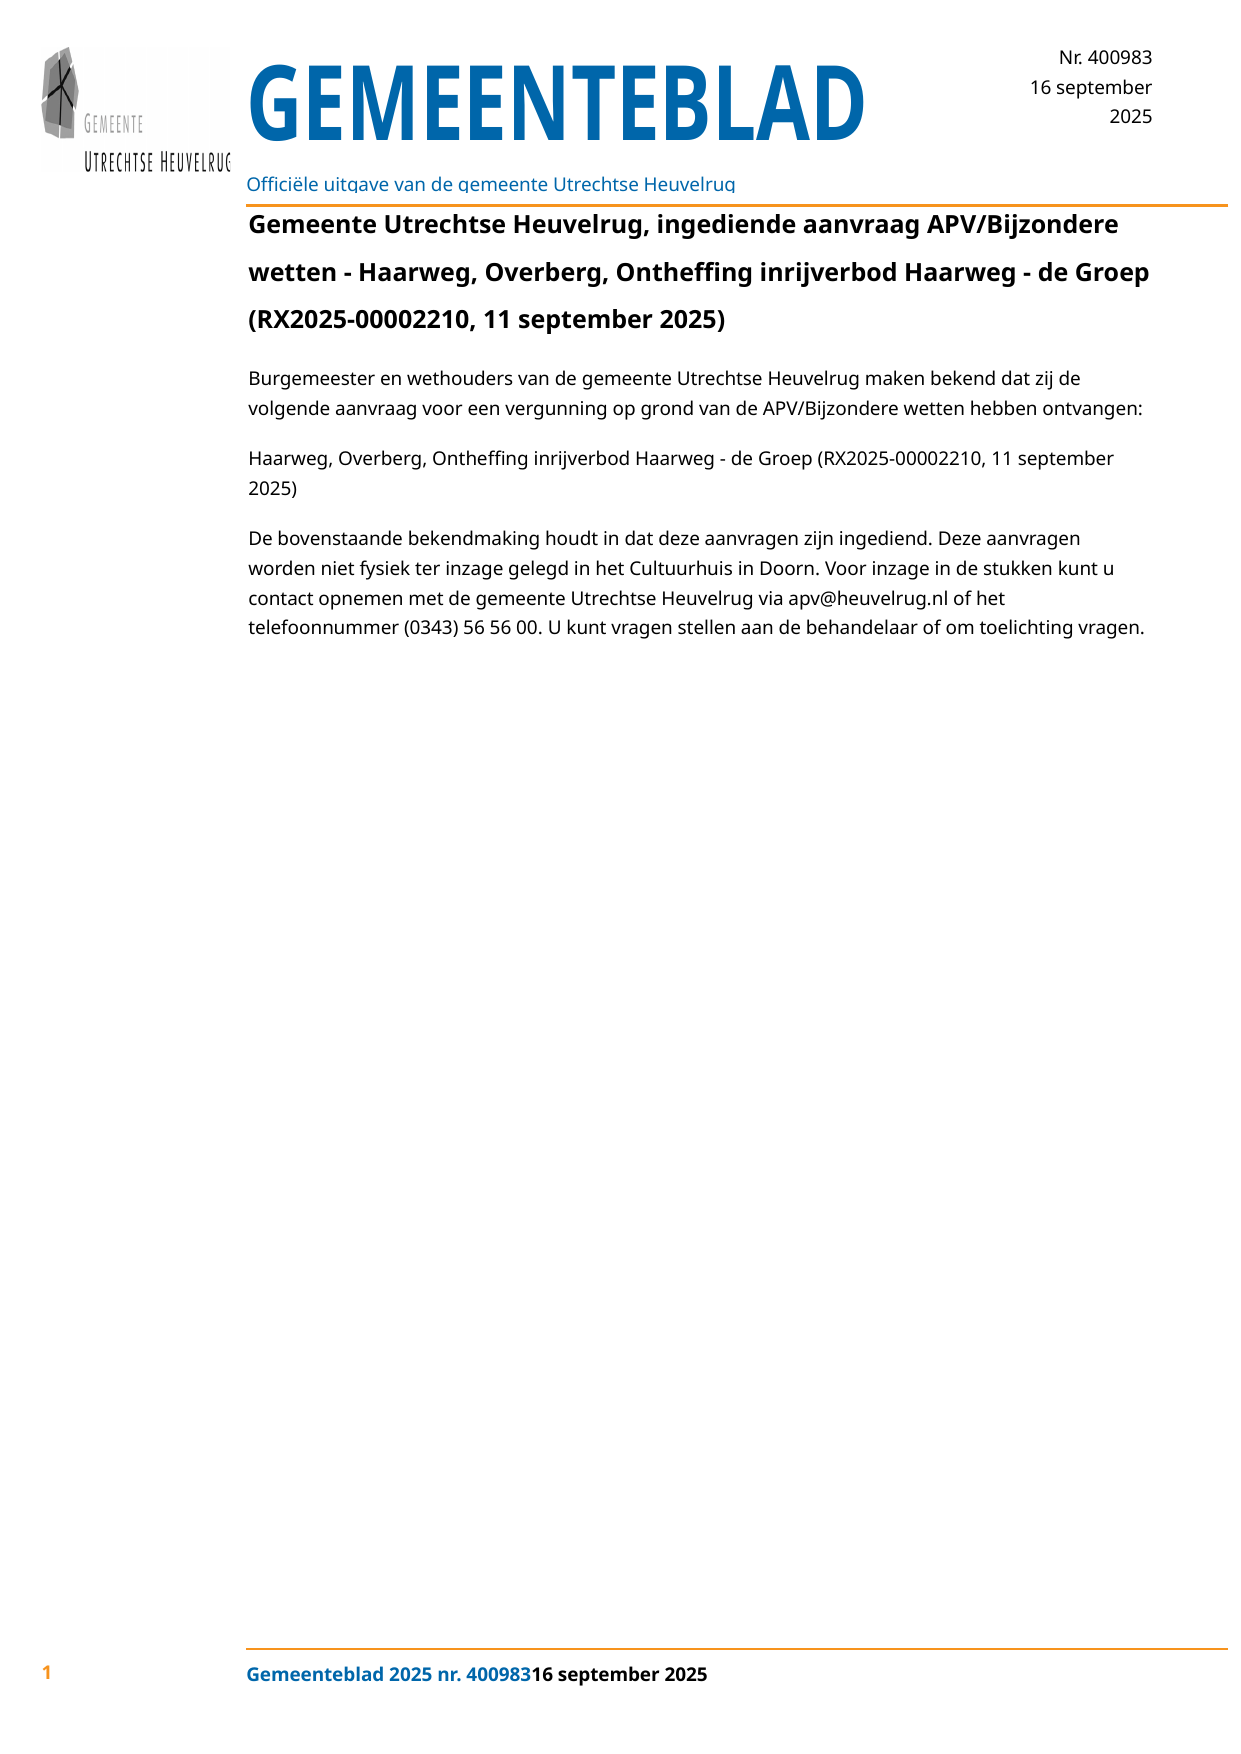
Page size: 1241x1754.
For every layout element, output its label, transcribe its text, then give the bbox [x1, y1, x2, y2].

picture [41, 47, 231, 172]
text Burgemeester en wethouders van de gemeente Utrechtse Heuvelrug maken bekend dat zij de volgende aanvraag voor een vergunning op grond van de APV/Bijzondere wetten hebben ontvangen: [248, 366, 1152, 421]
text Haarweg, Overberg, Ontheffing inrijverbod Haarweg - de Groep (RX2025-00002210, 11 september 2025) [248, 446, 1152, 501]
text De bovenstaande bekendmaking houdt in dat deze aanvragen zijn ingediend. Deze aanvragen worden niet fysiek ter inzage gelegd in het Cultuurhuis in Doorn. Voor inzage in de stukken kunt u contact opnemen met de gemeente Utrechtse Heuvelrug via apv@heuvelrug.nl of het telefoonnummer (0343) 56 56 00. U kunt vragen stellen aan de behandelaar of om toelichting vragen. [248, 526, 1152, 640]
text Gemeente Utrechtse Heuvelrug, ingediende aanvraag APV/Bijzondere wetten - Haarweg, Overberg, Ontheffing inrijverbod Haarweg - de Groep (RX2025-00002210, 11 september 2025) [248, 207, 1152, 336]
